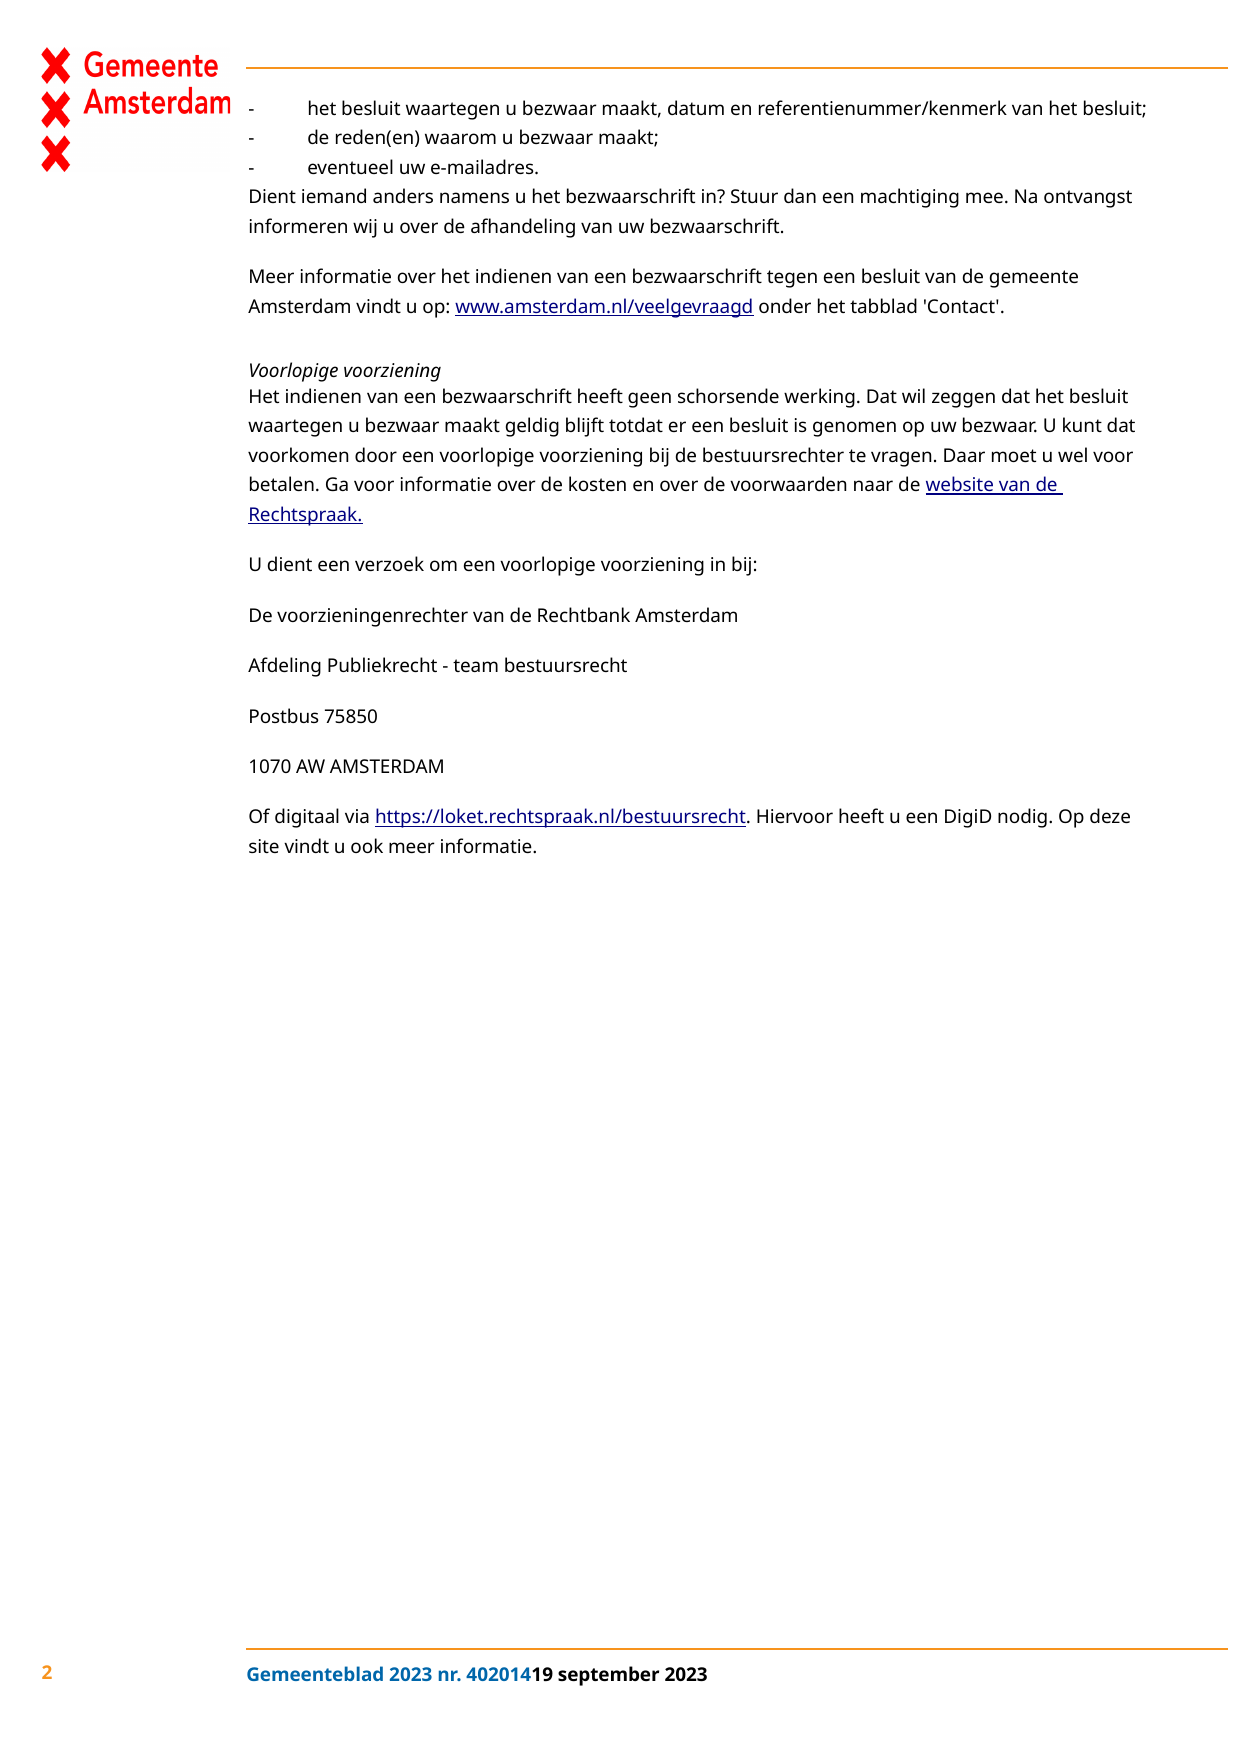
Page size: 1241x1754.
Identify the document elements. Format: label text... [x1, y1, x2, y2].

text Afdeling Publiekrecht - team bestuursrecht [248, 652, 1152, 678]
text 1070 AW AMSTERDAM [248, 753, 1152, 779]
text U dient een verzoek om een voorlopige voorziening in bij: [248, 552, 1152, 577]
text Postbus 75850 [248, 703, 1152, 728]
list de reden(en) waarom u bezwaar maakt; [248, 124, 1152, 150]
picture [41, 47, 231, 172]
text Of digitaal via https://loket.rechtspraak.nl/bestuursrecht. Hiervoor heeft u een DigiD nodig. Op deze site vindt u ook meer informatie. [248, 804, 1152, 859]
text De voorzieningenrechter van de Rechtbank Amsterdam [248, 602, 1152, 628]
text Meer informatie over het indienen van een bezwaarschrift tegen een besluit van de gemeente Amsterdam vindt u op: www.amsterdam.nl/veelgevraagd onder het tabblad 'Contact'. [248, 263, 1152, 319]
text Voorlopige voorziening [248, 357, 1152, 383]
text Het indienen van een bezwaarschrift heeft geen schorsende werking. Dat wil zeggen dat het besluit waartegen u bezwaar maakt geldig blijft totdat er een besluit is genomen op uw bezwaar. U kunt dat voorkomen door een voorlopige voorziening bij de bestuursrechter te vragen. Daar moet u wel voor betalen. Ga voor informatie over de kosten en over de voorwaarden naar de website van de Rechtspraak. [248, 383, 1152, 527]
list eventueel uw e-mailadres. [248, 154, 1152, 180]
text Dient iemand anders namens u het bezwaarschrift in? Stuur dan een machtiging mee. Na ontvangst informeren wij u over de afhandeling van uw bezwaarschrift. [248, 183, 1152, 239]
list het besluit waartegen u bezwaar maakt, datum en referentienummer/kenmerk van het besluit; [248, 95, 1152, 121]
